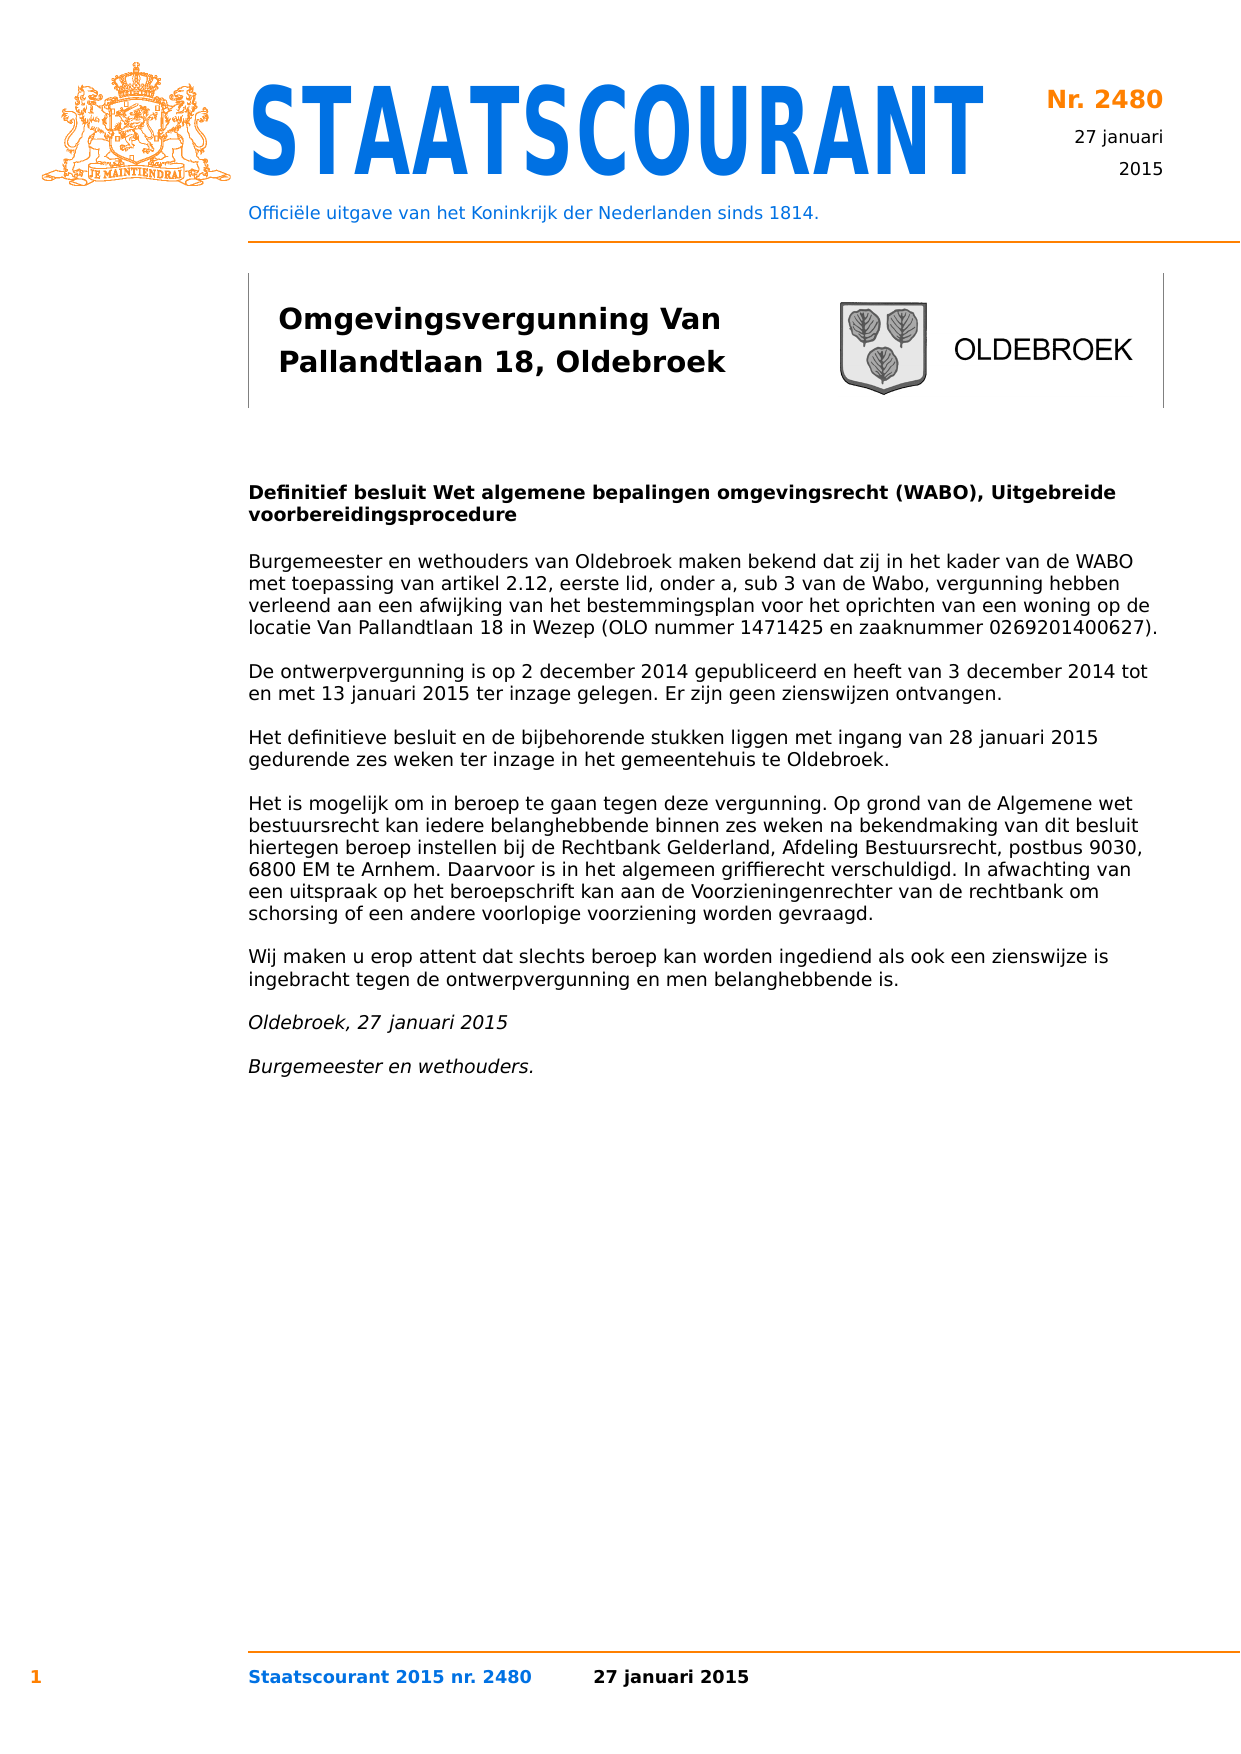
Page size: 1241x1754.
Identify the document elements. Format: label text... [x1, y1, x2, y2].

table_cell 2015 [998, 153, 1240, 203]
text Oldebroek, 27 januari 2015 [248, 1012, 1163, 1034]
text Het definitieve besluit en de bijbehorende stukken liggen met ingang van 28 januari 2015 gedurende zes weken ter inzage in het gemeentehuis te Oldebroek. [248, 727, 1163, 771]
table_header STAATSCOURANT [248, 62, 998, 203]
subtitle Definitief besluit Wet algemene bepalingen omgevingsrecht (WABO), Uitgebreide voorbereidingsprocedure [248, 482, 1163, 526]
text Burgemeester en wethouders van Oldebroek maken bekend dat zij in het kader van de WABO met toepassing van artikel 2.12, eerste lid, onder a, sub 3 van de Wabo, vergunning hebben verleend aan een afwijking van het bestemmingsplan voor het oprichten van een woning op de locatie Van Pallandtlaan 18 in Wezep (OLO nummer 1471425 en zaaknummer 0269201400627). [248, 551, 1163, 639]
picture [838, 302, 1134, 397]
table_header Nr. 2480 [998, 62, 1240, 121]
text Burgemeester en wethouders. [248, 1056, 1163, 1078]
text Het is mogelijk om in beroep te gaan tegen deze vergunning. Op grond van de Algemene wet bestuursrecht kan iedere belanghebbende binnen zes weken na bekendmaking van dit besluit hiertegen beroep instellen bij de Rechtbank Gelderland, Afdeling Bestuursrecht, postbus 9030, 6800 EM te Arnhem. Daarvoor is in het algemeen griffierecht verschuldigd. In afwachting van een uitspraak op het beroepschrift kan aan de Voorzieningenrechter van de rechtbank om schorsing of een andere voorlopige voorziening worden gevraagd. [248, 793, 1163, 924]
picture [41, 62, 231, 186]
table_cell 27 januari [998, 121, 1240, 153]
table_cell Officiële uitgave van het Koninkrijk der Nederlanden sinds 1814. [248, 203, 1240, 241]
table_header [25, 62, 248, 241]
text De ontwerpvergunning is op 2 december 2014 gepubliceerd en heeft van 3 december 2014 tot en met 13 januari 2015 ter inzage gelegen. Er zijn geen zienswijzen ontvangen. [248, 661, 1163, 705]
text Wij maken u erop attent dat slechts beroep kan worden ingediend als ook een zienswijze is ingebracht tegen de ontwerpvergunning en men belanghebbende is. [248, 946, 1163, 990]
subtitle Omgevingsvergunning Van Pallandtlaan 18, Oldebroek [249, 273, 1163, 408]
